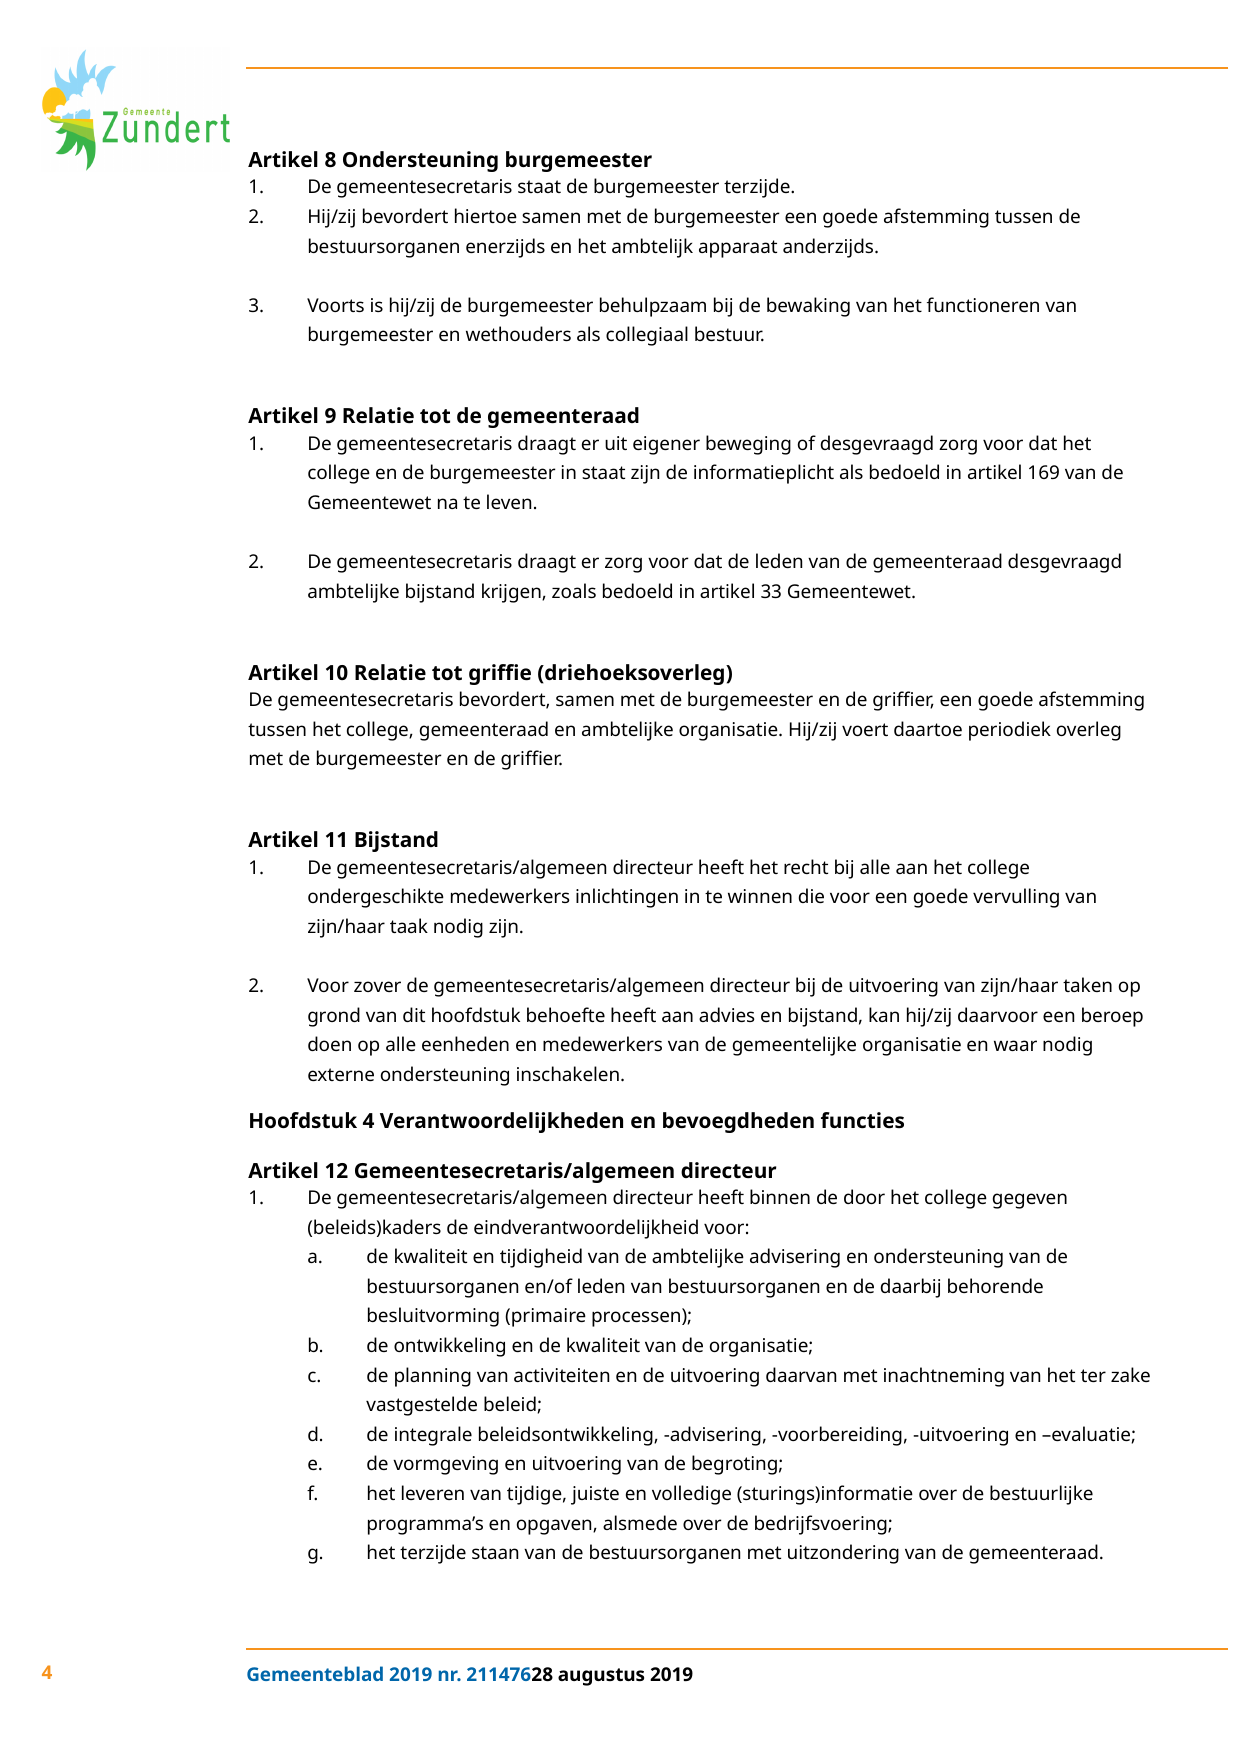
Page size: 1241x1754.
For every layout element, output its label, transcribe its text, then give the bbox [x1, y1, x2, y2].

list de planning van activiteiten en de uitvoering daarvan met inachtneming van het ter zake vastgestelde beleid; [307, 1362, 1152, 1417]
picture [41, 47, 231, 172]
list de ontwikkeling en de kwaliteit van de organisatie; [307, 1332, 1152, 1358]
list de kwaliteit en tijdigheid van de ambtelijke advisering en ondersteuning van de bestuursorganen en/of leden van bestuursorganen en de daarbij behorende besluitvorming (primaire processen); [307, 1243, 1152, 1328]
text Artikel 10 Relatie tot griffie (driehoeksoverleg) [248, 658, 1152, 686]
list Voor zover de gemeentesecretaris/algemeen directeur bij de uitvoering van zijn/haar taken op grond van dit hoofdstuk behoefte heeft aan advies en bijstand, kan hij/zij daarvoor een beroep doen op alle eenheden en medewerkers van de gemeentelijke organisatie en waar nodig externe ondersteuning inschakelen. [248, 972, 1152, 1087]
text Artikel 11 Bijstand [248, 826, 1152, 854]
text Hoofdstuk 4 Verantwoordelijkheden en bevoegdheden functies [248, 1107, 1152, 1135]
list Hij/zij bevordert hiertoe samen met de burgemeester een goede afstemming tussen de bestuursorganen enerzijds en het ambtelijk apparaat anderzijds. [248, 203, 1152, 258]
list De gemeentesecretaris draagt er zorg voor dat de leden van de gemeenteraad desgevraagd ambtelijke bijstand krijgen, zoals bedoeld in artikel 33 Gemeentewet. [248, 548, 1152, 604]
text Artikel 12 Gemeentesecretaris/algemeen directeur [248, 1156, 1152, 1184]
text Artikel 8 Ondersteuning burgemeester [248, 145, 1152, 174]
list de integrale beleidsontwikkeling, -advisering, -voorbereiding, -uitvoering en –evaluatie; [307, 1421, 1152, 1447]
list De gemeentesecretaris/algemeen directeur heeft het recht bij alle aan het college ondergeschikte medewerkers inlichtingen in te winnen die voor een goede vervulling van zijn/haar taak nodig zijn. [248, 854, 1152, 939]
list Voorts is hij/zij de burgemeester behulpzaam bij de bewaking van het functioneren van burgemeester en wethouders als collegiaal bestuur. [248, 292, 1152, 347]
text Artikel 9 Relatie tot de gemeenteraad [248, 402, 1152, 430]
list het leveren van tijdige, juiste en volledige (sturings)informatie over de bestuurlijke programma’s en opgaven, alsmede over de bedrijfsvoering; [307, 1480, 1152, 1536]
text De gemeentesecretaris bevordert, samen met de burgemeester en de griffier, een goede afstemming tussen het college, gemeenteraad en ambtelijke organisatie. Hij/zij voert daartoe periodiek overleg met de burgemeester en de griffier. [248, 686, 1152, 771]
list De gemeentesecretaris staat de burgemeester terzijde. [248, 174, 1152, 199]
list het terzijde staan van de bestuursorganen met uitzondering van de gemeenteraad. [307, 1539, 1152, 1565]
list De gemeentesecretaris/algemeen directeur heeft binnen de door het college gegeven (beleids)kaders de eindverantwoordelijkheid voor: [248, 1184, 1152, 1240]
list de vormgeving en uitvoering van de begroting; [307, 1451, 1152, 1476]
list De gemeentesecretaris draagt er uit eigener beweging of desgevraagd zorg voor dat het college en de burgemeester in staat zijn de informatieplicht als bedoeld in artikel 169 van de Gemeentewet na te leven. [248, 430, 1152, 515]
